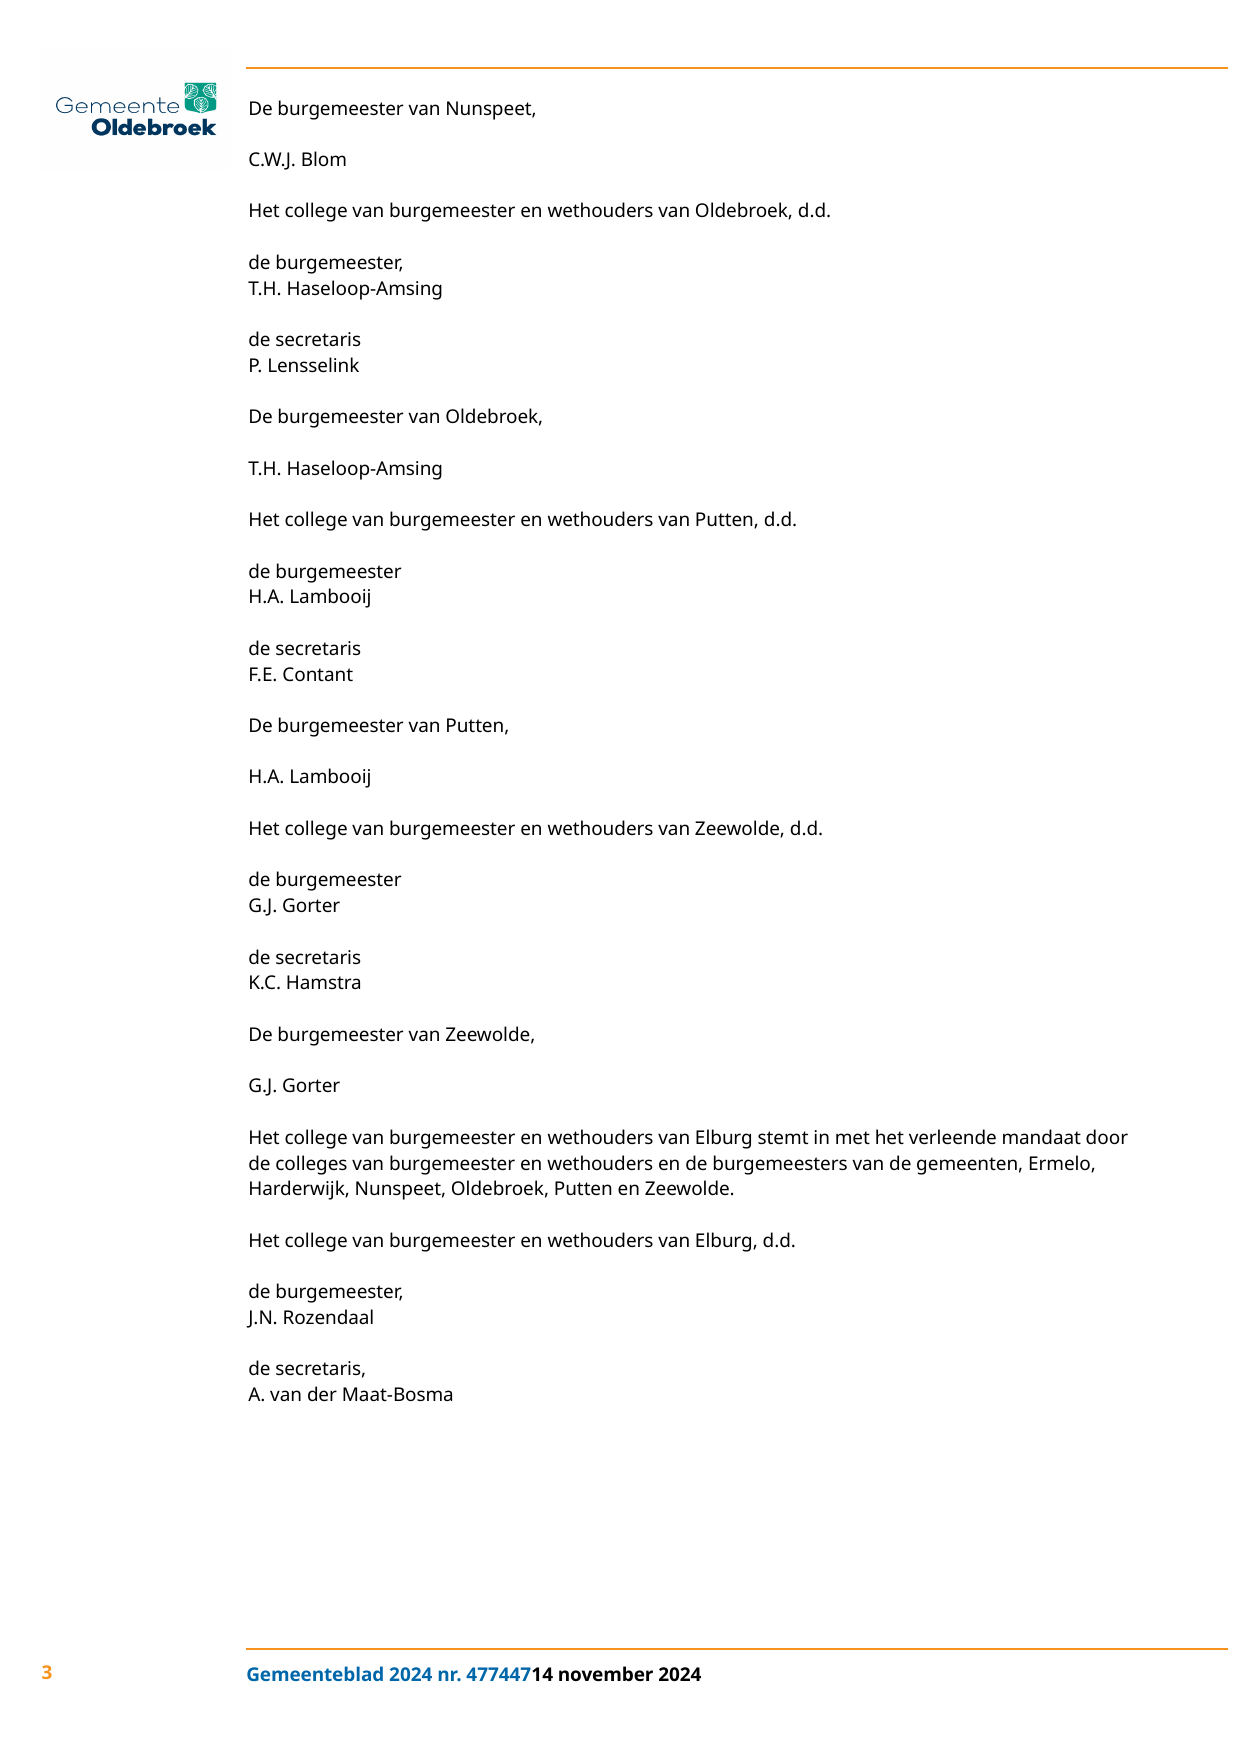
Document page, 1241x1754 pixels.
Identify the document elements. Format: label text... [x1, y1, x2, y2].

text Het college van burgemeester en wethouders van Elburg stemt in met het verleende mandaat door de colleges van burgemeester en wethouders en de burgemeesters van de gemeenten, Ermelo, Harderwijk, Nunspeet, Oldebroek, Putten en Zeewolde. [248, 1124, 1152, 1201]
text G.J. Gorter [248, 1072, 1152, 1098]
text H.A. Lambooij [248, 764, 1152, 789]
text F.E. Contant [248, 661, 1152, 687]
text T.H. Haseloop-Amsing [248, 455, 1152, 481]
text J.N. Rozendaal [248, 1304, 1152, 1330]
text de burgemeester [248, 558, 1152, 584]
text de secretaris [248, 635, 1152, 661]
text De burgemeester van Zeewolde, [248, 1021, 1152, 1047]
text de burgemeester, [248, 249, 1152, 275]
text Het college van burgemeester en wethouders van Oldebroek, d.d. [248, 198, 1152, 223]
text P. Lensselink [248, 352, 1152, 378]
text A. van der Maat-Bosma [248, 1381, 1152, 1407]
text de burgemeester [248, 867, 1152, 892]
text de burgemeester, [248, 1278, 1152, 1304]
text De burgemeester van Oldebroek, [248, 403, 1152, 429]
text G.J. Gorter [248, 892, 1152, 918]
text Het college van burgemeester en wethouders van Putten, d.d. [248, 506, 1152, 532]
text Het college van burgemeester en wethouders van Zeewolde, d.d. [248, 815, 1152, 841]
text de secretaris, [248, 1356, 1152, 1381]
text Het college van burgemeester en wethouders van Elburg, d.d. [248, 1227, 1152, 1253]
text C.W.J. Blom [248, 146, 1152, 172]
text De burgemeester van Nunspeet, [248, 95, 1152, 121]
text K.C. Hamstra [248, 969, 1152, 995]
text de secretaris [248, 326, 1152, 352]
text H.A. Lambooij [248, 584, 1152, 609]
text De burgemeester van Putten, [248, 712, 1152, 738]
picture [41, 47, 231, 172]
text de secretaris [248, 944, 1152, 969]
text T.H. Haseloop-Amsing [248, 275, 1152, 301]
